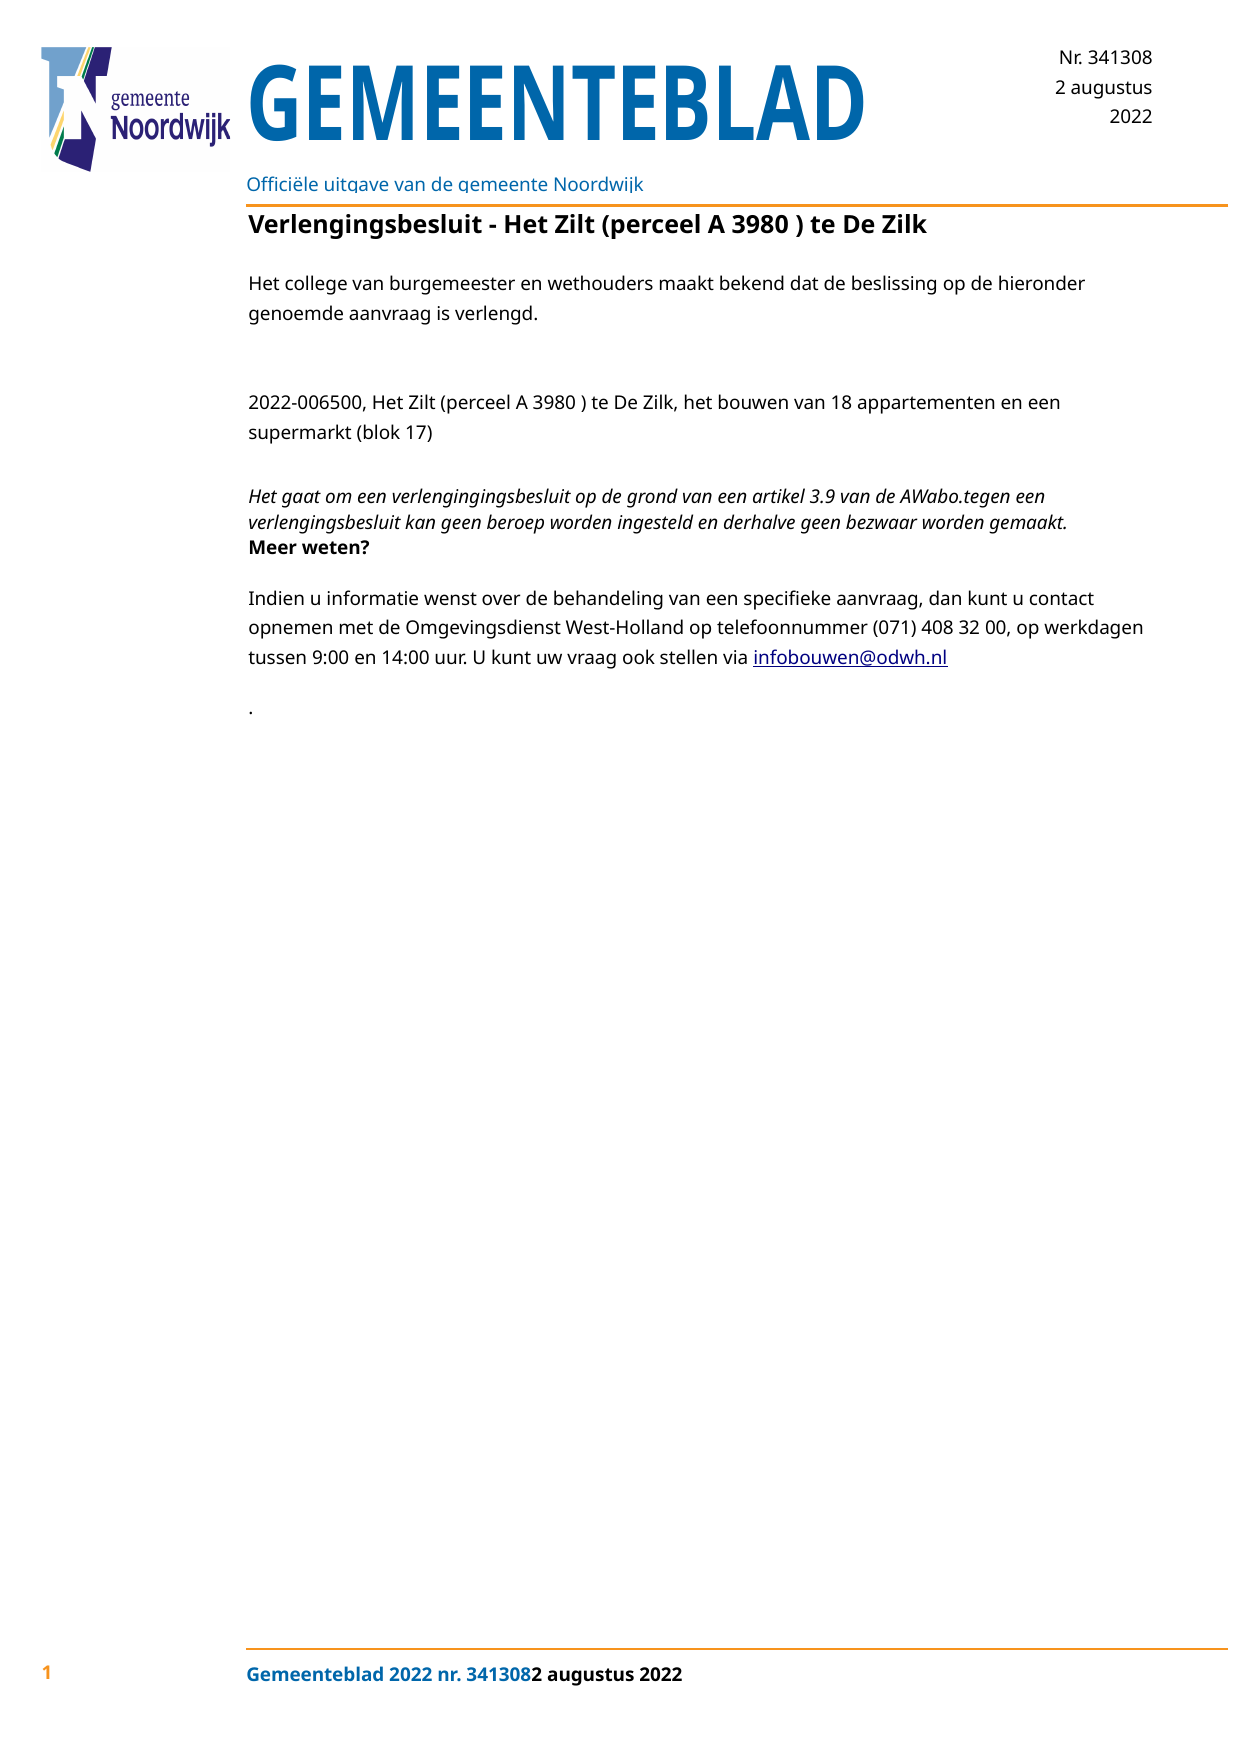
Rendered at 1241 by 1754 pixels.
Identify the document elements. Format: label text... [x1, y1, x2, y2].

text Verlengingsbesluit - Het Zilt (perceel A 3980 ) te De Zilk [248, 207, 1152, 241]
text Het college van burgemeester en wethouders maakt bekend dat de beslissing op de hieronder genoemde aanvraag is verlengd. [248, 270, 1152, 326]
text Meer weten? [248, 534, 1152, 560]
text 2022-006500, Het Zilt (perceel A 3980 ) te De Zilk, het bouwen van 18 appartementen en een supermarkt (blok 17) [248, 389, 1152, 445]
text Indien u informatie wenst over de behandeling van een specifieke aanvraag, dan kunt u contact opnemen met de Omgevingsdienst West-Holland op telefoonnummer (071) 408 32 00, op werkdagen tussen 9:00 en 14:00 uur. U kunt uw vraag ook stellen via infobouwen@odwh.nl [248, 585, 1152, 670]
picture [41, 47, 231, 172]
text Het gaat om een verlengingingsbesluit op de grond van een artikel 3.9 van de AWabo.tegen een verlengingsbesluit kan geen beroep worden ingesteld en derhalve geen bezwaar worden gemaakt. [248, 483, 1152, 534]
text . [248, 694, 1152, 720]
